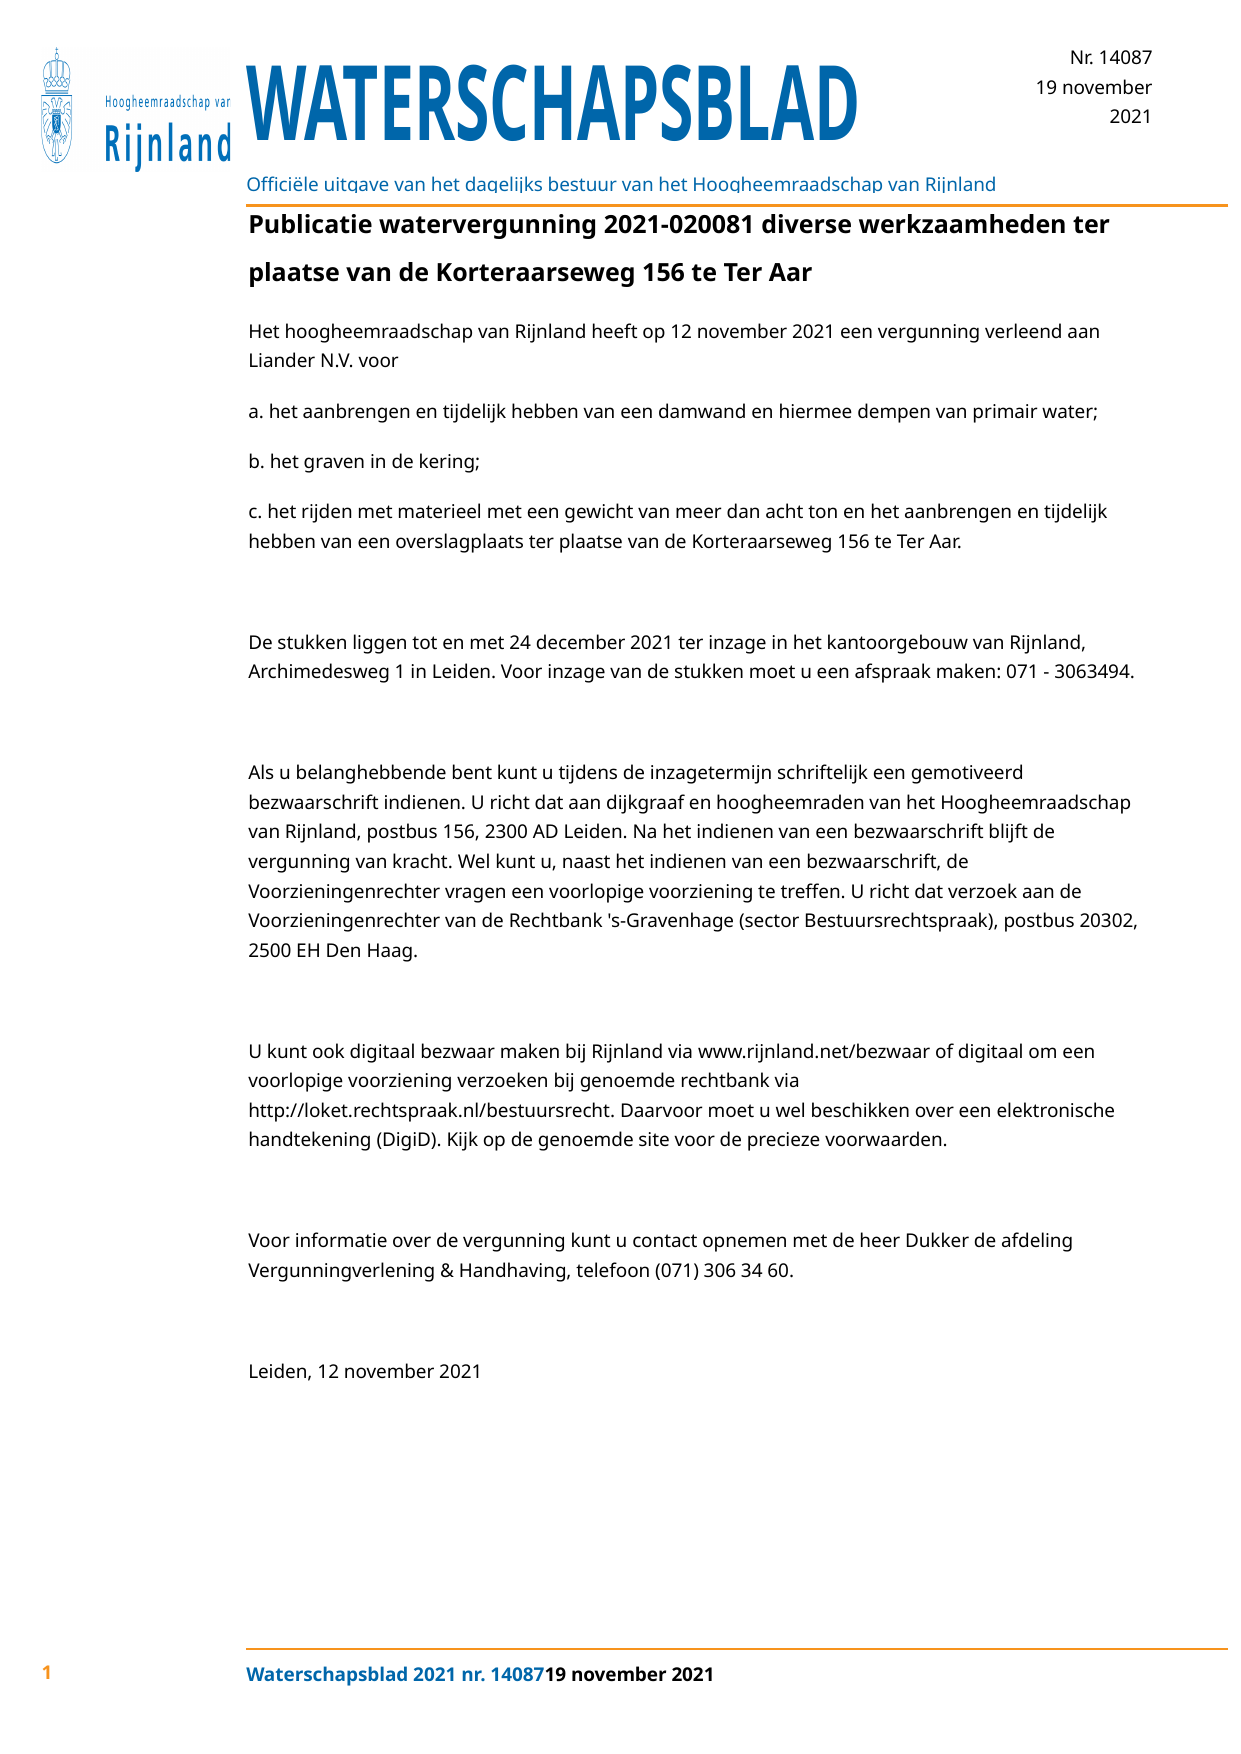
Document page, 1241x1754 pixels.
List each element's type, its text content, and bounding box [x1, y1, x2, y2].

text De stukken liggen tot en met 24 december 2021 ter inzage in het kantoorgebouw van Rijnland, Archimedesweg 1 in Leiden. Voor inzage van de stukken moet u een afspraak maken: 071 - 3063494. [248, 629, 1152, 684]
text Voor informatie over de vergunning kunt u contact opnemen met de heer Dukker de afdeling Vergunningverlening & Handhaving, telefoon (071) 306 34 60. [248, 1227, 1152, 1283]
text Publicatie watervergunning 2021-020081 diverse werkzaamheden ter plaatse van de Korteraarseweg 156 te Ter Aar [248, 207, 1152, 288]
text b. het graven in de kering; [248, 448, 1152, 474]
text a. het aanbrengen en tijdelijk hebben van een damwand en hiermee dempen van primair water; [248, 398, 1152, 424]
text Als u belanghebbende bent kunt u tijdens de inzagetermijn schriftelijk een gemotiveerd bezwaarschrift indienen. U richt dat aan dijkgraaf en hoogheemraden van het Hoogheemraadschap van Rijnland, postbus 156, 2300 AD Leiden. Na het indienen van een bezwaarschrift blijft de vergunning van kracht. Wel kunt u, naast het indienen van een bezwaarschrift, de Voorzieningenrechter vragen een voorlopige voorziening te treffen. U richt dat verzoek aan de Voorzieningenrechter van de Rechtbank 's-Gravenhage (sector Bestuursrechtspraak), postbus 20302, 2500 EH Den Haag. [248, 759, 1152, 963]
text c. het rijden met materieel met een gewicht van meer dan acht ton en het aanbrengen en tijdelijk hebben van een overslagplaats ter plaatse van de Korteraarseweg 156 te Ter Aar. [248, 499, 1152, 554]
picture [41, 47, 231, 172]
text Het hoogheemraadschap van Rijnland heeft op 12 november 2021 een vergunning verleend aan Liander N.V. voor [248, 318, 1152, 373]
text Leiden, 12 november 2021 [248, 1358, 1152, 1384]
text U kunt ook digitaal bezwaar maken bij Rijnland via www.rijnland.net/bezwaar of digitaal om een voorlopige voorziening verzoeken bij genoemde rechtbank via http://loket.rechtspraak.nl/bestuursrecht. Daarvoor moet u wel beschikken over een elektronische handtekening (DigiD). Kijk op de genoemde site voor de precieze voorwaarden. [248, 1038, 1152, 1152]
